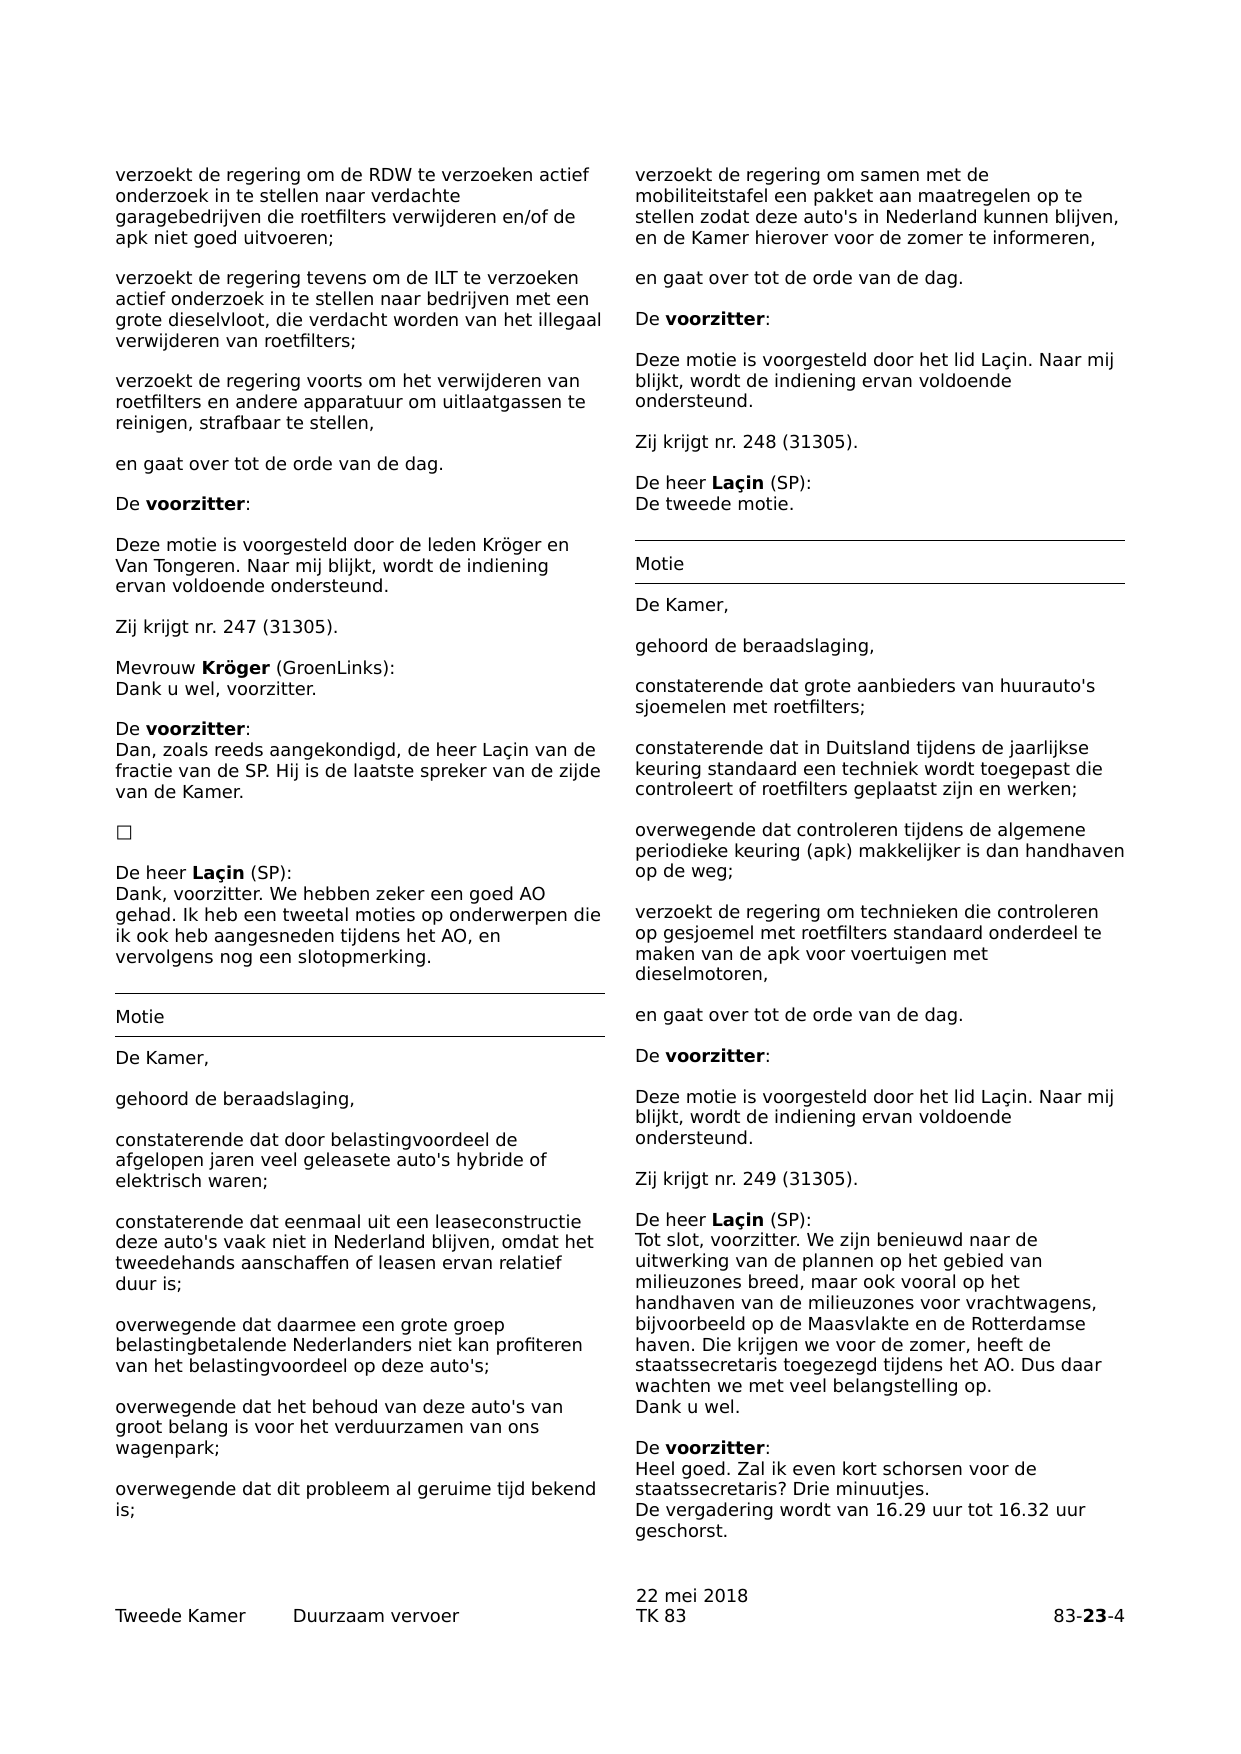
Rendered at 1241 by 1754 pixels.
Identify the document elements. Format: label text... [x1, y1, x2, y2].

text De Kamer, [115, 1048, 605, 1069]
text De tweede motie. [635, 493, 1125, 514]
text De voorzitter: [635, 1438, 1125, 1458]
text Zij krijgt nr. 247 (31305). [115, 617, 605, 638]
text Deze motie is voorgesteld door het lid Laçin. Naar mij blijkt, wordt de indiening ervan voldoende ondersteund. [635, 1086, 1125, 1149]
text Zij krijgt nr. 248 (31305). [635, 432, 1125, 453]
text De voorzitter: [635, 309, 1125, 330]
text De voorzitter: [115, 494, 605, 515]
text Dan, zoals reeds aangekondigd, de heer Laçin van de fractie van de SP. Hij is de laatste spreker van de zijde van de Kamer. [115, 740, 605, 802]
text De heer Laçin (SP): [635, 473, 1125, 493]
text constaterende dat eenmaal uit een leaseconstructie deze auto's vaak niet in Nederland blijven, omdat het tweedehands aanschaffen of leasen ervan relatief duur is; [115, 1212, 605, 1294]
text Motie [635, 554, 1125, 575]
text Tot slot, voorzitter. We zijn benieuwd naar de uitwerking van de plannen op het gebied van milieuzones breed, maar ook vooral op het handhaven van de milieuzones voor vrachtwagens, bijvoorbeeld op de Maasvlakte en de Rotterdamse haven. Die krijgen we voor de zomer, heeft de staatssecretaris toegezegd tijdens het AO. Dus daar wachten we met veel belangstelling op. [635, 1230, 1125, 1397]
text Dank u wel. [635, 1397, 1125, 1418]
text constaterende dat grote aanbieders van huurauto's sjoemelen met roetfilters; [635, 676, 1125, 718]
text De heer Laçin (SP): [115, 863, 605, 884]
text Dank u wel, voorzitter. [115, 678, 605, 699]
text constaterende dat in Duitsland tijdens de jaarlijkse keuring standaard een techniek wordt toegepast die controleert of roetfilters geplaatst zijn en werken; [635, 738, 1125, 800]
text Deze motie is voorgesteld door het lid Laçin. Naar mij blijkt, wordt de indiening ervan voldoende ondersteund. [635, 350, 1125, 412]
text verzoekt de regering om technieken die controleren op gesjoemel met roetfilters standaard onderdeel te maken van de apk voor voertuigen met dieselmotoren, [635, 902, 1125, 985]
text overwegende dat controleren tijdens de algemene periodieke keuring (apk) makkelijker is dan handhaven op de weg; [635, 820, 1125, 882]
text verzoekt de regering tevens om de ILT te verzoeken actief onderzoek in te stellen naar bedrijven met een grote dieselvloot, die verdacht worden van het illegaal verwijderen van roetfilters; [115, 268, 605, 351]
text overwegende dat daarmee een grote groep belastingbetalende Nederlanders niet kan profiteren van het belastingvoordeel op deze auto's; [115, 1314, 605, 1377]
text gehoord de beraadslaging, [635, 636, 1125, 656]
text De vergadering wordt van 16.29 uur tot 16.32 uur geschorst. [635, 1500, 1125, 1542]
text verzoekt de regering om samen met de mobiliteitstafel een pakket aan maatregelen op te stellen zodat deze auto's in Nederland kunnen blijven, en de Kamer hierover voor de zomer te informeren, [635, 165, 1125, 248]
text Heel goed. Zal ik even kort schorsen voor de staatssecretaris? Drie minuutjes. [635, 1458, 1125, 1500]
text overwegende dat dit probleem al geruime tijd bekend is; [115, 1479, 605, 1520]
text Motie [115, 1007, 605, 1028]
text en gaat over tot de orde van de dag. [635, 268, 1125, 289]
text overwegende dat het behoud van deze auto's van groot belang is voor het verduurzamen van ons wagenpark; [115, 1397, 605, 1459]
text verzoekt de regering om de RDW te verzoeken actief onderzoek in te stellen naar verdachte garagebedrijven die roetfilters verwijderen en/of de apk niet goed uitvoeren; [115, 165, 605, 248]
text ⬜ [115, 822, 605, 843]
text constaterende dat door belastingvoordeel de afgelopen jaren veel geleasete auto's hybride of elektrisch waren; [115, 1129, 605, 1192]
text gehoord de beraadslaging, [115, 1089, 605, 1109]
text De voorzitter: [635, 1046, 1125, 1066]
text verzoekt de regering voorts om het verwijderen van roetfilters en andere apparatuur om uitlaatgassen te reinigen, strafbaar te stellen, [115, 371, 605, 433]
text en gaat over tot de orde van de dag. [635, 1005, 1125, 1026]
text en gaat over tot de orde van de dag. [115, 453, 605, 474]
text De Kamer, [635, 595, 1125, 616]
text Mevrouw Kröger (GroenLinks): [115, 658, 605, 678]
text Deze motie is voorgesteld door de leden Kröger en Van Tongeren. Naar mij blijkt, wordt de indiening ervan voldoende ondersteund. [115, 535, 605, 597]
text Dank, voorzitter. We hebben zeker een goed AO gehad. Ik heb een tweetal moties op onderwerpen die ik ook heb aangesneden tijdens het AO, en vervolgens nog een slotopmerking. [115, 884, 605, 967]
text De voorzitter: [115, 719, 605, 740]
text De heer Laçin (SP): [635, 1209, 1125, 1230]
text Zij krijgt nr. 249 (31305). [635, 1169, 1125, 1189]
